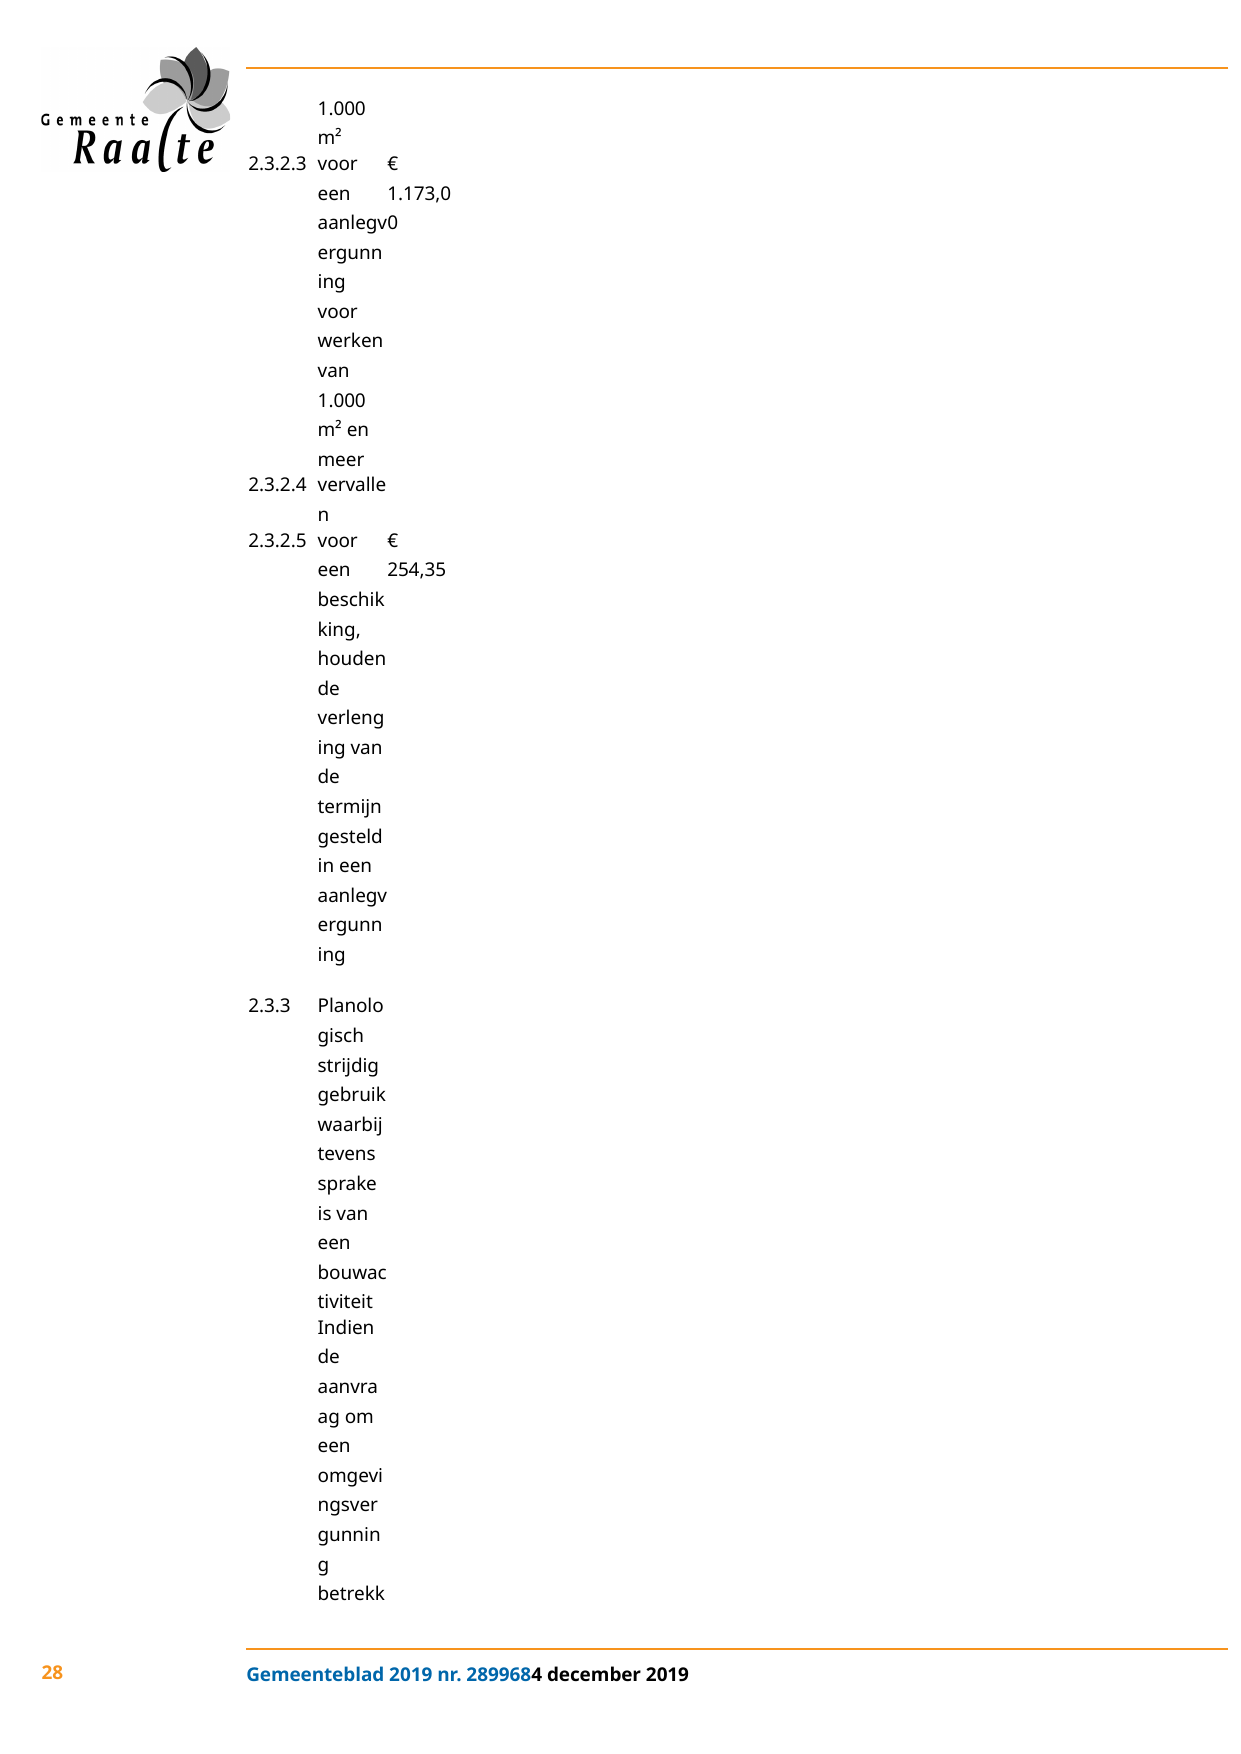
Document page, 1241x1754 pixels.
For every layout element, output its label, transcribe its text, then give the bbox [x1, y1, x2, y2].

table_cell [387, 967, 456, 993]
table_cell 1.000 m² [318, 95, 387, 150]
table_cell [387, 1314, 456, 1606]
table_cell [387, 993, 456, 1314]
table_cell [248, 967, 317, 993]
table_cell [318, 967, 387, 993]
table_cell vervallen [318, 472, 387, 527]
table_cell voor een aanlegvergunning voor werken van 1.000 m² en meer [318, 150, 387, 472]
table_cell € 1.173,00 [387, 150, 456, 472]
table_cell 2.3.2.5 [248, 527, 317, 967]
table_cell Planologisch strijdig gebruik waarbij tevens sprake is van een bouwactiviteit [318, 993, 387, 1314]
table_cell [387, 95, 456, 150]
table_cell € 254,35 [387, 527, 456, 967]
table_cell Indien de aanvraag om een omgevingsvergunning betrekk [318, 1314, 387, 1606]
table_cell [387, 472, 456, 527]
table_cell 2.3.2.4 [248, 472, 317, 527]
table_cell 2.3.3 [248, 993, 317, 1314]
table_cell [248, 1314, 317, 1606]
table_cell 2.3.2.3 [248, 150, 317, 472]
table_cell voor een beschikking, houdende verlenging van de termijn gesteld in een aanlegvergunning [318, 527, 387, 967]
picture [41, 47, 231, 172]
table_cell [248, 95, 317, 150]
